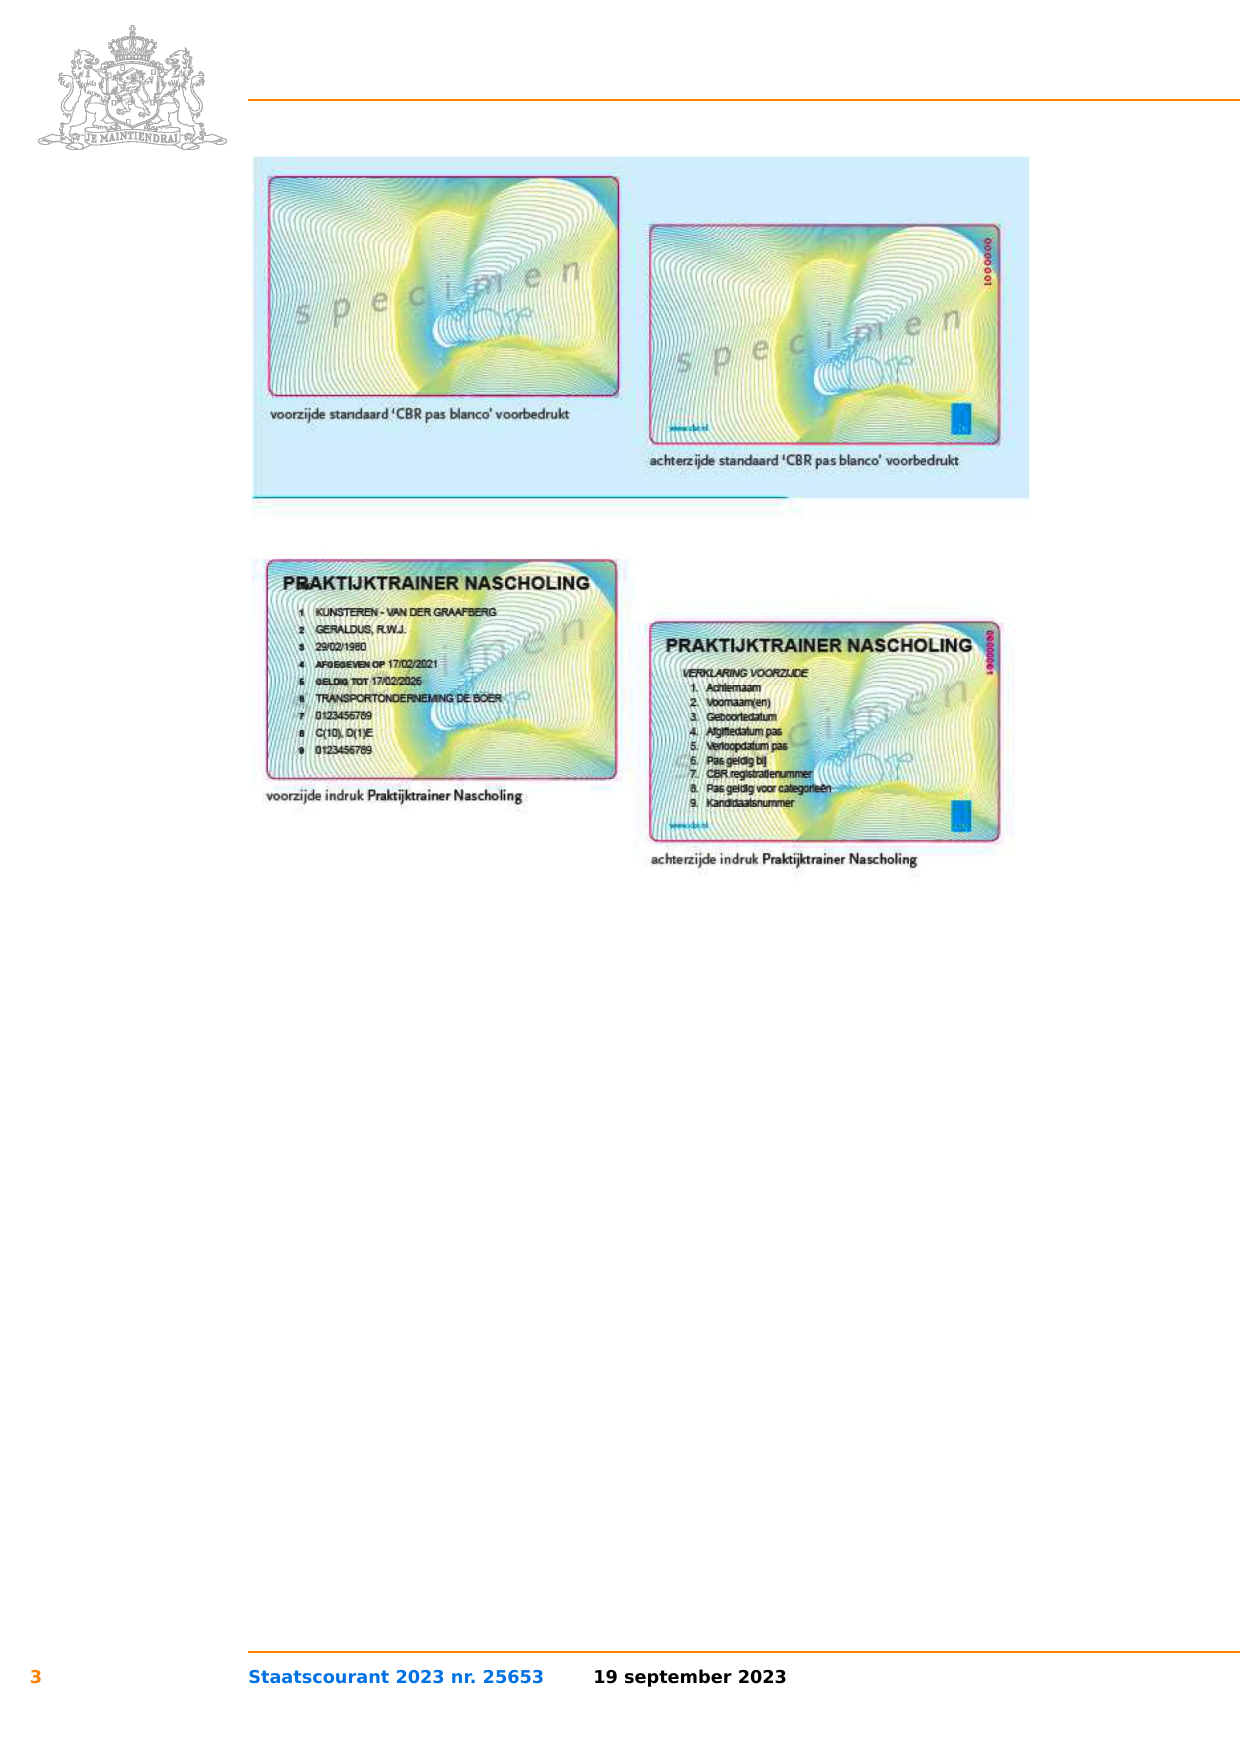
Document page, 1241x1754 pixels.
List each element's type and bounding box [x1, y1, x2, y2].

picture [248, 151, 1034, 884]
picture [38, 25, 227, 150]
